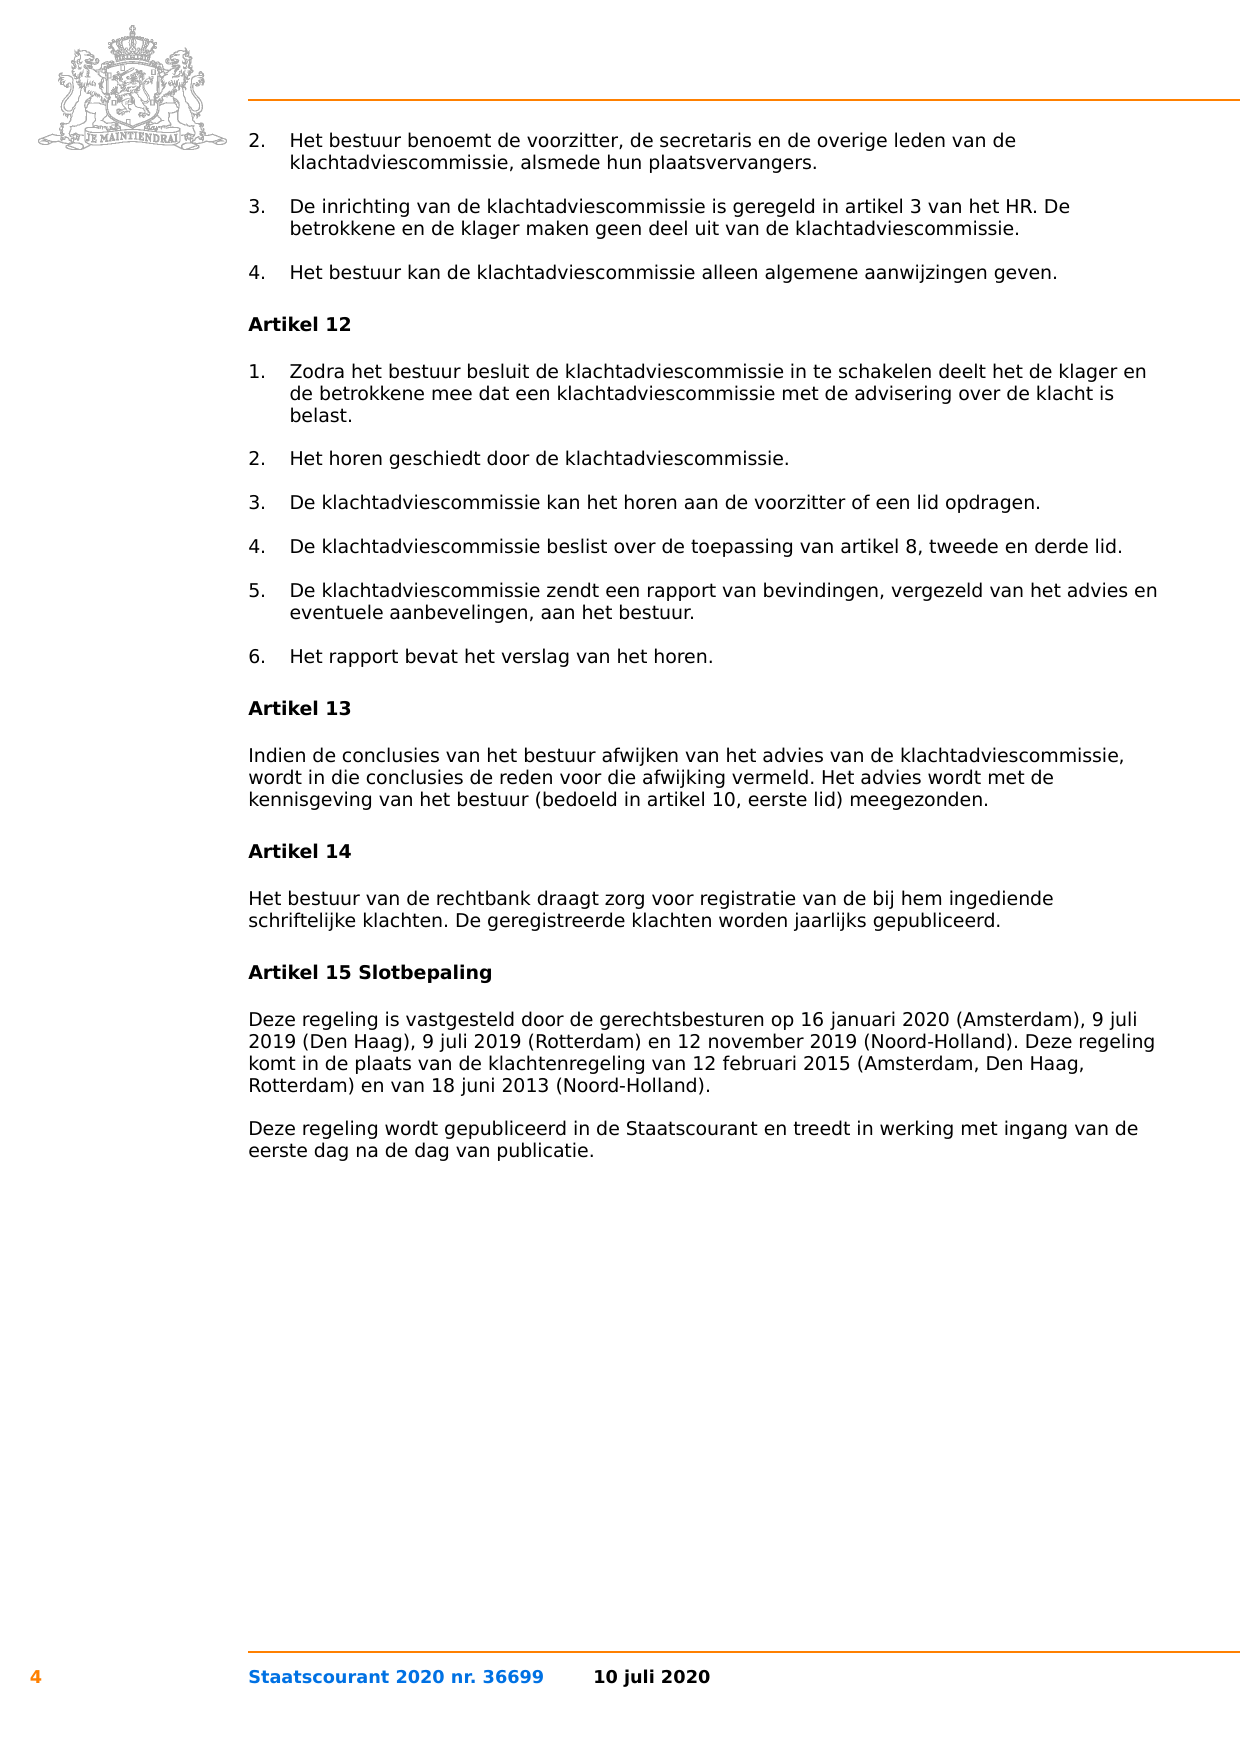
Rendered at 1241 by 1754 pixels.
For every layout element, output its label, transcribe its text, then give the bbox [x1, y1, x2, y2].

text 4. Het bestuur kan de klachtadviescommissie alleen algemene aanwijzingen geven. [248, 262, 1163, 283]
subtitle Artikel 14 [248, 841, 1163, 863]
picture [38, 25, 227, 150]
subtitle Artikel 15 Slotbepaling [248, 962, 1163, 983]
text 4. De klachtadviescommissie beslist over de toepassing van artikel 8, tweede en derde lid. [248, 536, 1163, 558]
subtitle Artikel 12 [248, 313, 1163, 336]
text Deze regeling wordt gepubliceerd in de Staatscourant en treedt in werking met ingang van de eerste dag na de dag van publicatie. [248, 1118, 1163, 1162]
text Het bestuur van de rechtbank draagt zorg voor registratie van de bij hem ingediende schriftelijke klachten. De geregistreerde klachten worden jaarlijks gepubliceerd. [248, 888, 1163, 932]
text 5. De klachtadviescommissie zendt een rapport van bevindingen, vergezeld van het advies en eventuele aanbevelingen, aan het bestuur. [248, 580, 1163, 624]
text Indien de conclusies van het bestuur afwijken van het advies van de klachtadviescommissie, wordt in die conclusies de reden voor die afwijking vermeld. Het advies wordt met de kennisgeving van het bestuur (bedoeld in artikel 10, eerste lid) meegezonden. [248, 745, 1163, 811]
text 2. Het horen geschiedt door de klachtadviescommissie. [248, 448, 1163, 470]
text 6. Het rapport bevat het verslag van het horen. [248, 646, 1163, 668]
text 2. Het bestuur benoemt de voorzitter, de secretaris en de overige leden van de klachtadviescommissie, alsmede hun plaatsvervangers. [248, 130, 1163, 174]
text 3. De inrichting van de klachtadviescommissie is geregeld in artikel 3 van het HR. De betrokkene en de klager maken geen deel uit van de klachtadviescommissie. [248, 196, 1163, 240]
subtitle Artikel 13 [248, 698, 1163, 720]
text 3. De klachtadviescommissie kan het horen aan de voorzitter of een lid opdragen. [248, 492, 1163, 514]
text Deze regeling is vastgesteld door de gerechtsbesturen op 16 januari 2020 (Amsterdam), 9 juli 2019 (Den Haag), 9 juli 2019 (Rotterdam) en 12 november 2019 (Noord-Holland). Deze regeling komt in de plaats van de klachtenregeling van 12 februari 2015 (Amsterdam, Den Haag, Rotterdam) en van 18 juni 2013 (Noord-Holland). [248, 1008, 1163, 1096]
text 1. Zodra het bestuur besluit de klachtadviescommissie in te schakelen deelt het de klager en de betrokkene mee dat een klachtadviescommissie met de advisering over de klacht is belast. [248, 361, 1163, 426]
